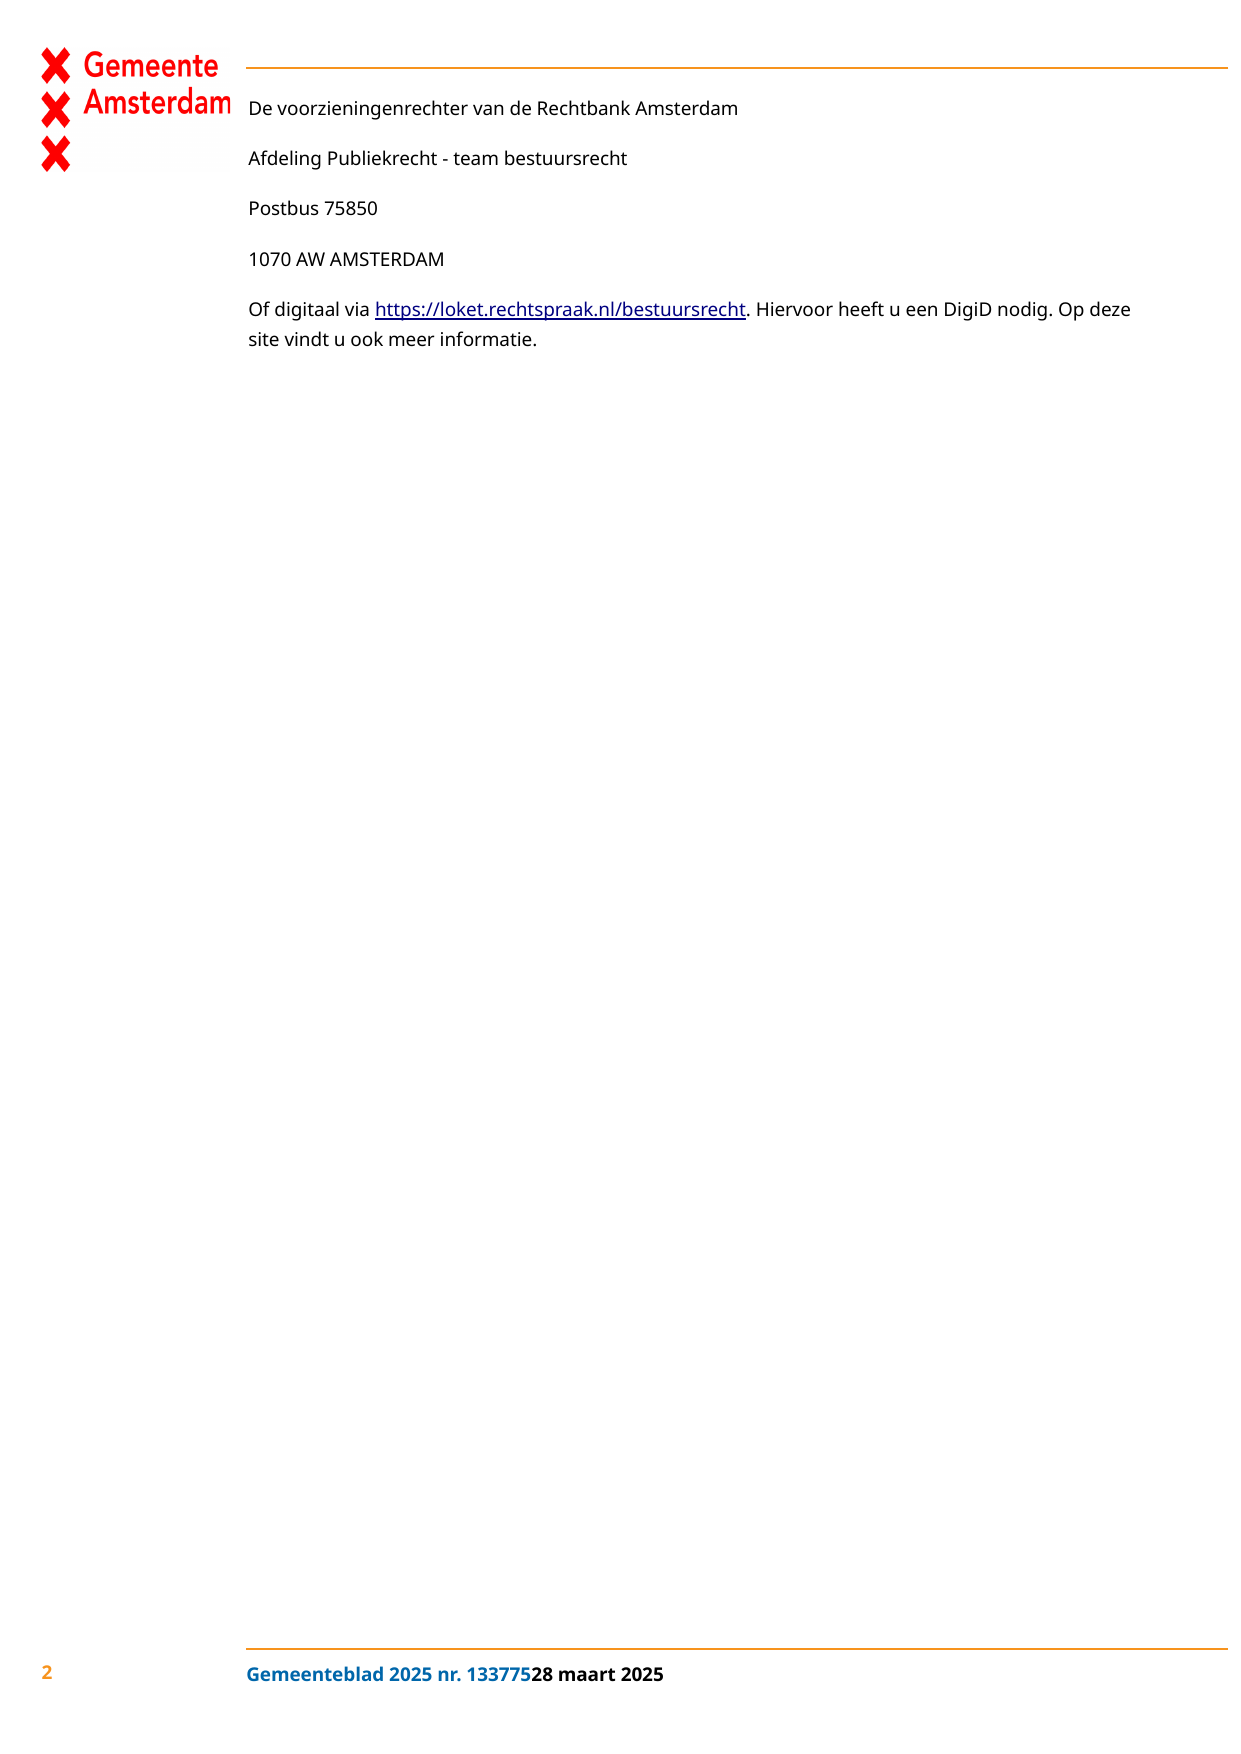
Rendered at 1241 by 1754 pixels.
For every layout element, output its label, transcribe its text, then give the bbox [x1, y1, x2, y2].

picture [41, 47, 231, 172]
text Afdeling Publiekrecht - team bestuursrecht [248, 145, 1152, 171]
text De voorzieningenrechter van de Rechtbank Amsterdam [248, 95, 1152, 121]
text Postbus 75850 [248, 196, 1152, 221]
text Of digitaal via https://loket.rechtspraak.nl/bestuursrecht. Hiervoor heeft u een DigiD nodig. Op deze site vindt u ook meer informatie. [248, 296, 1152, 352]
text 1070 AW AMSTERDAM [248, 246, 1152, 272]
